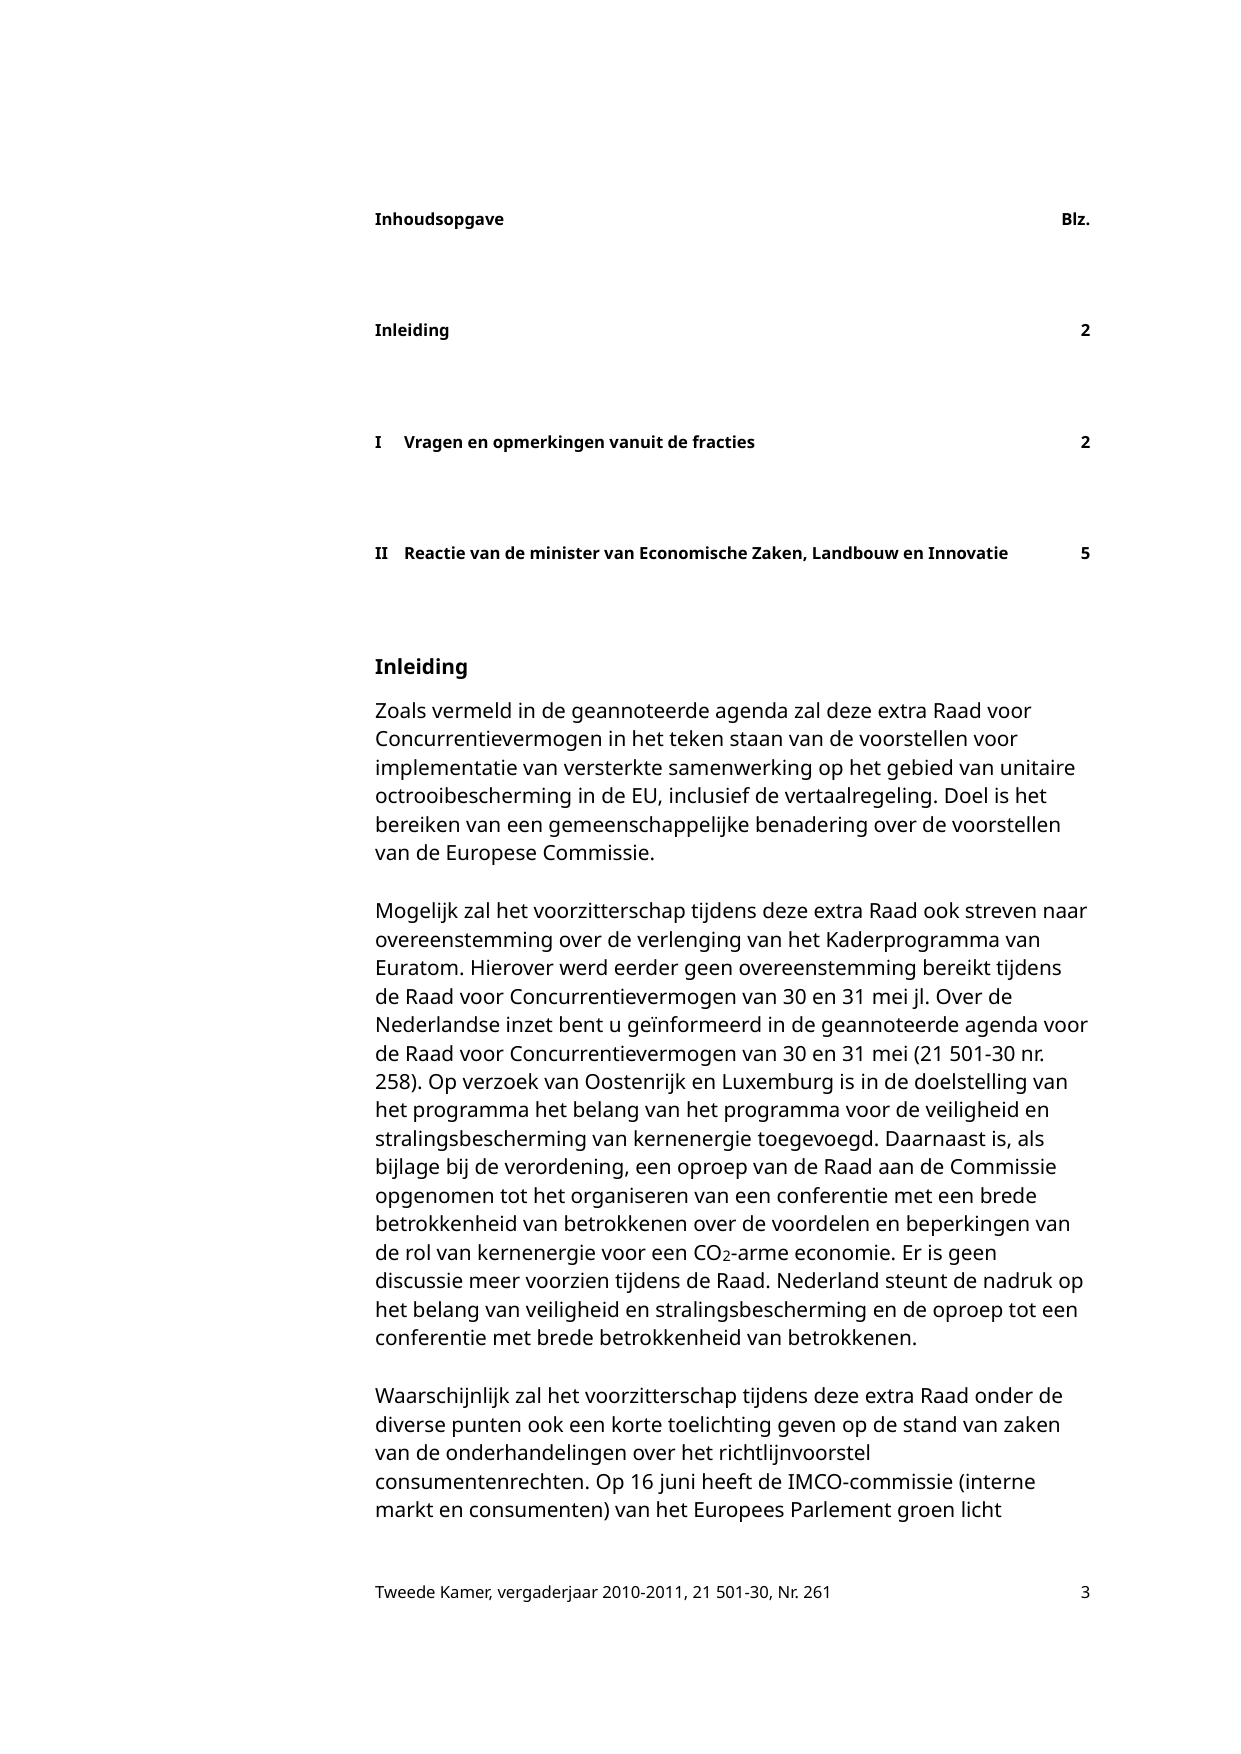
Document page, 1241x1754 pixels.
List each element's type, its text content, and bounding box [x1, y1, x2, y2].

table_cell Vragen en opmerkingen vanuit de fracties [404, 430, 1011, 483]
table_cell 2 [1011, 430, 1090, 483]
table_cell [404, 261, 1011, 319]
table_cell [404, 372, 1011, 430]
table_cell [1011, 261, 1090, 319]
table_cell Reactie van de minister van Economische Zaken, Landbouw en Innovatie [404, 541, 1011, 594]
table_cell [1011, 372, 1090, 430]
table_cell [375, 483, 404, 541]
table_cell Inleiding [375, 319, 1011, 372]
text Inleiding [375, 652, 1090, 681]
table_cell II [375, 541, 404, 594]
text Waarschijnlijk zal het voorzitterschap tijdens deze extra Raad onder de diverse punten ook een korte toelichting geven op de stand van zaken van de onderhandelingen over het richtlijnvoorstel consumentenrechten. Op 16 juni heeft de IMCO-commissie (interne markt en consumenten) van het Europees Parlement groen licht [375, 1382, 1090, 1524]
table_header Blz. [1011, 208, 1090, 261]
table_cell [404, 483, 1011, 541]
table_cell 2 [1011, 319, 1090, 372]
table_cell 5 [1011, 541, 1090, 594]
text Zoals vermeld in de geannoteerde agenda zal deze extra Raad voor Concurrentievermogen in het teken staan van de voorstellen voor implementatie van versterkte samenwerking op het gebied van unitaire octrooibescherming in de EU, inclusief de vertaalregeling. Doel is het bereiken van een gemeenschappelijke benadering over de voorstellen van de Europese Commissie. [375, 696, 1090, 867]
text Mogelijk zal het voorzitterschap tijdens deze extra Raad ook streven naar overeenstemming over de verlenging van het Kaderprogramma van Euratom. Hierover werd eerder geen overeenstemming bereikt tijdens de Raad voor Concurrentievermogen van 30 en 31 mei jl. Over de Nederlandse inzet bent u geïnformeerd in de geannoteerde agenda voor de Raad voor Concurrentievermogen van 30 en 31 mei (21 501-30 nr. 258). Op verzoek van Oostenrijk en Luxemburg is in de doelstelling van het programma het belang van het programma voor de veiligheid en stralingsbescherming van kernenergie toegevoegd. Daarnaast is, als bijlage bij de verordening, een oproep van de Raad aan de Commissie opgenomen tot het organiseren van een conferentie met een brede betrokkenheid van betrokkenen over de voordelen en beperkingen van de rol van kernenergie voor een CO2-arme economie. Er is geen discussie meer voorzien tijdens de Raad. Nederland steunt de nadruk op het belang van veiligheid en stralingsbescherming en de oproep tot een conferentie met brede betrokkenheid van betrokkenen. [375, 897, 1090, 1352]
table_cell [375, 261, 404, 319]
table_cell [1011, 483, 1090, 541]
table_header Inhoudsopgave [375, 208, 1011, 261]
table_cell [375, 372, 404, 430]
table_cell I [375, 430, 404, 483]
